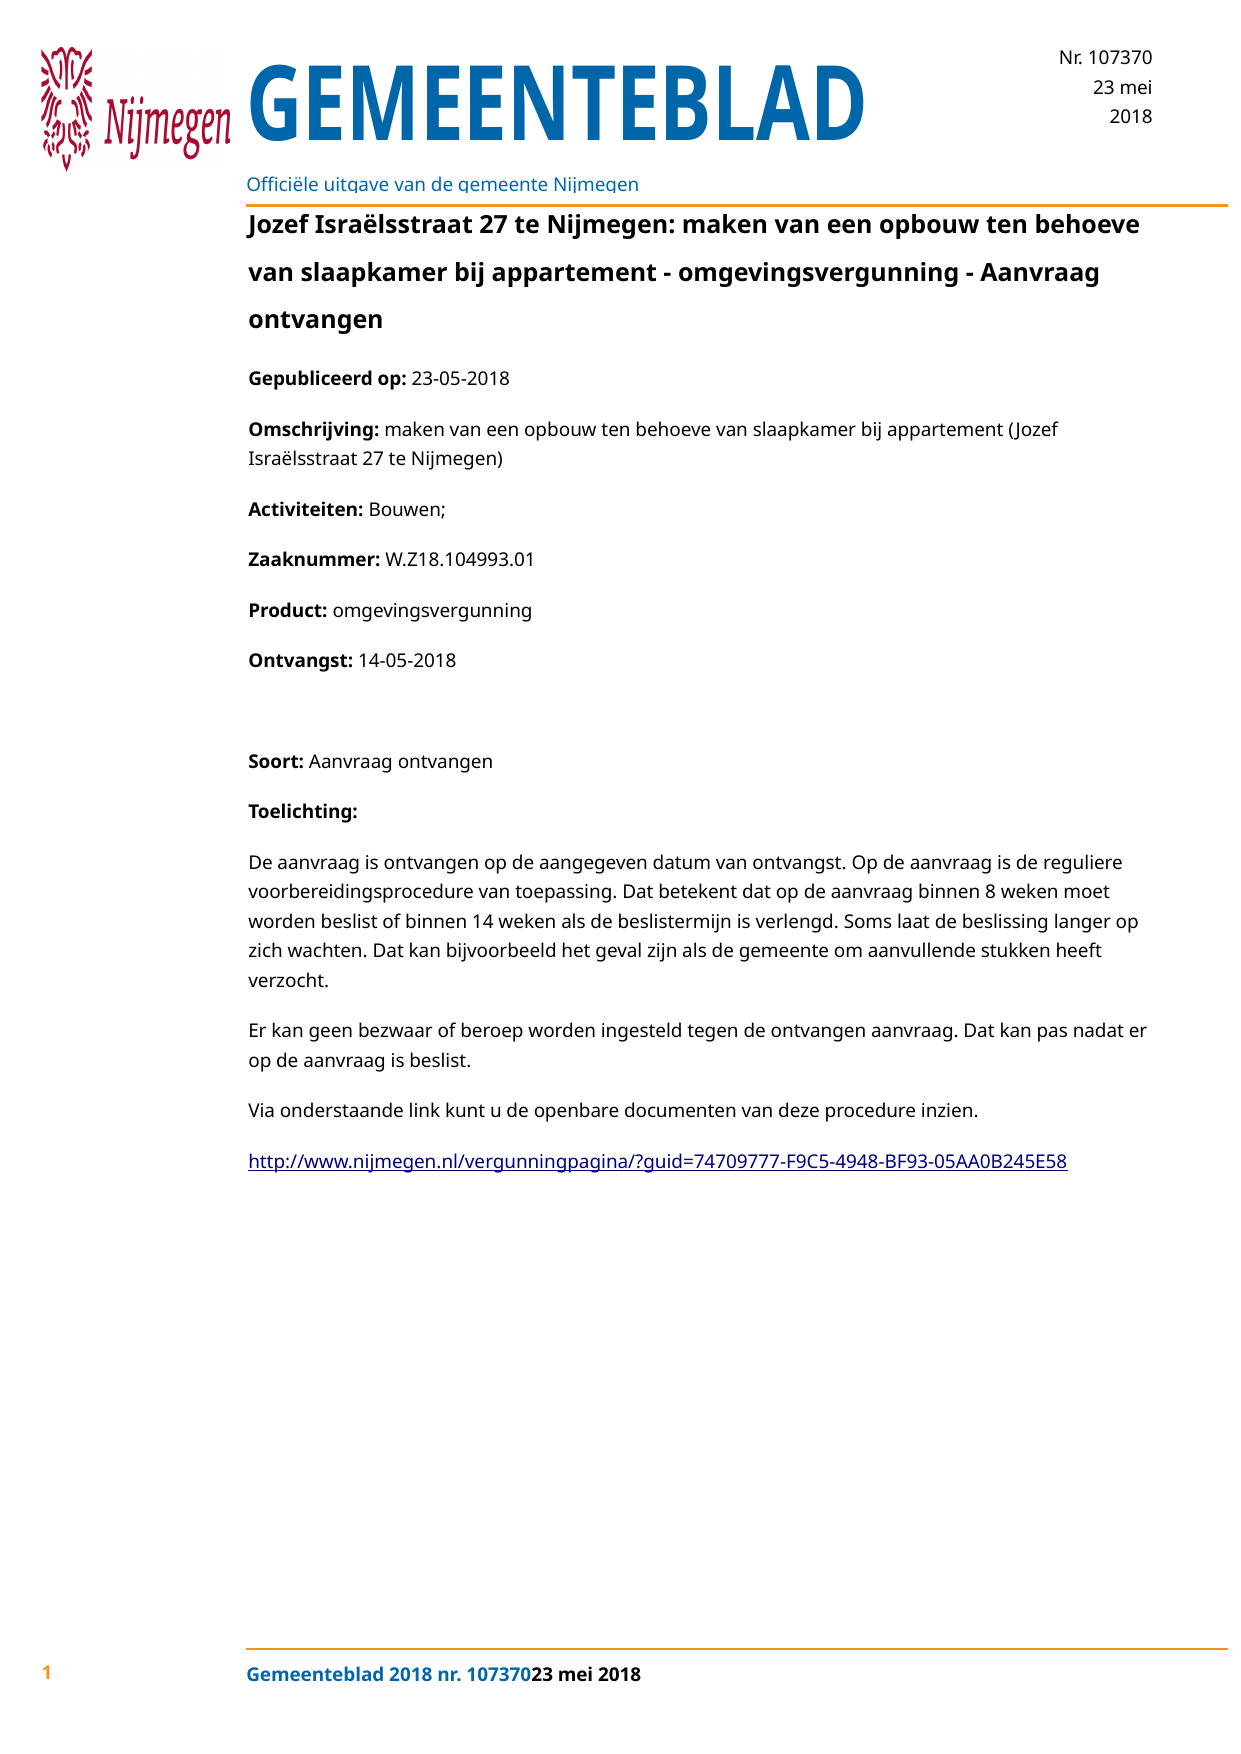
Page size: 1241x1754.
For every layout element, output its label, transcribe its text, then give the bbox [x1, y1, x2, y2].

text Jozef Israëlsstraat 27 te Nijmegen: maken van een opbouw ten behoeve van slaapkamer bij appartement - omgevingsvergunning - Aanvraag ontvangen [248, 207, 1152, 336]
picture [41, 47, 231, 172]
text Via onderstaande link kunt u de openbare documenten van deze procedure inzien. [248, 1098, 1152, 1123]
text Zaaknummer: W.Z18.104993.01 [248, 546, 1152, 572]
text De aanvraag is ontvangen op de aangegeven datum van ontvangst. Op de aanvraag is de reguliere voorbereidingsprocedure van toepassing. Dat betekent dat op de aanvraag binnen 8 weken moet worden beslist of binnen 14 weken als de beslistermijn is verlengd. Soms laat de beslissing langer op zich wachten. Dat kan bijvoorbeeld het geval zijn als de gemeente om aanvullende stukken heeft verzocht. [248, 849, 1152, 993]
text Omschrijving: maken van een opbouw ten behoeve van slaapkamer bij appartement (Jozef Israëlsstraat 27 te Nijmegen) [248, 416, 1152, 471]
text Er kan geen bezwaar of beroep worden ingesteld tegen de ontvangen aanvraag. Dat kan pas nadat er op de aanvraag is beslist. [248, 1018, 1152, 1073]
text Toelichting: [248, 798, 1152, 824]
text http://www.nijmegen.nl/vergunningpagina/?guid=74709777-F9C5-4948-BF93-05AA0B245E58 [248, 1148, 1152, 1174]
text Soort: Aanvraag ontvangen [248, 748, 1152, 774]
text Product: omgevingsvergunning [248, 597, 1152, 622]
text Gepubliceerd op: 23-05-2018 [248, 366, 1152, 391]
text Activiteiten: Bouwen; [248, 496, 1152, 522]
text Ontvangst: 14-05-2018 [248, 647, 1152, 673]
